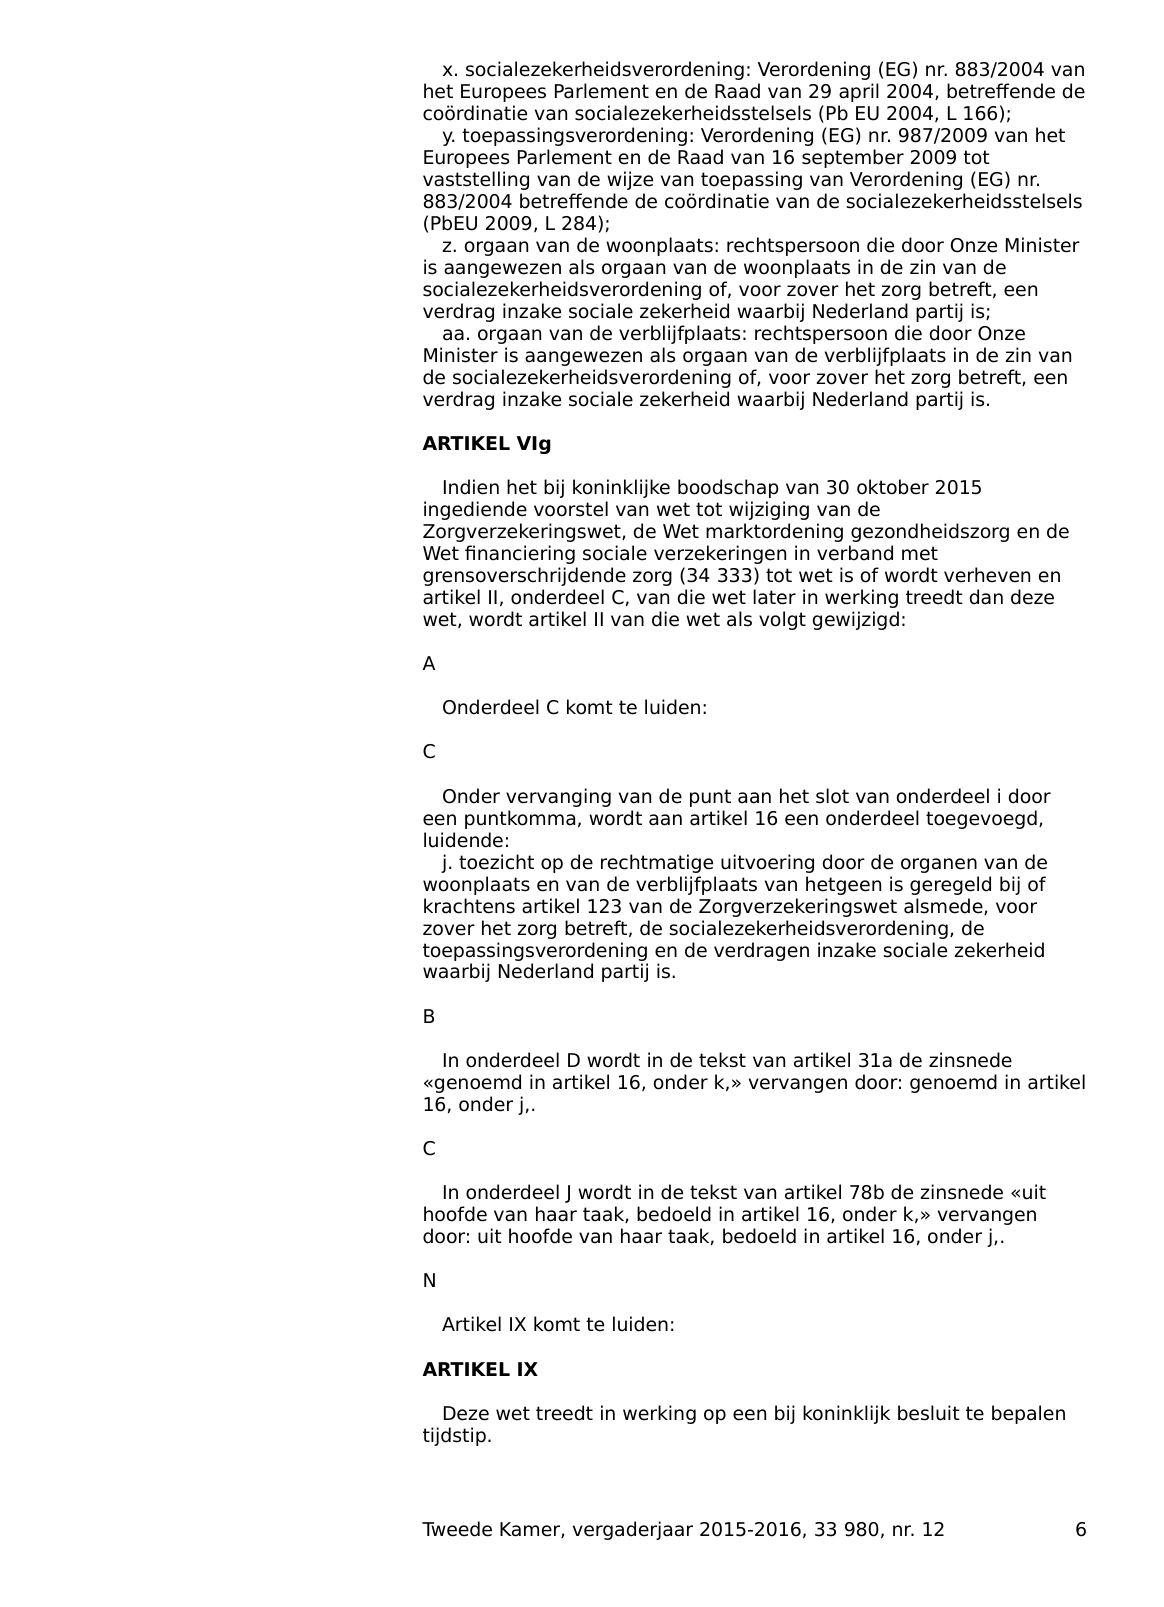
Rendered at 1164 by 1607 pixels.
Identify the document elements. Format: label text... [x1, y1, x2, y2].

subtitle C [422, 1138, 1087, 1160]
text Onderdeel C komt te luiden: [422, 697, 1087, 719]
text Indien het bij koninklijke boodschap van 30 oktober 2015 ingediende voorstel van wet tot wijziging van de Zorgverzekeringswet, de Wet marktordening gezondheidszorg en de Wet financiering sociale verzekeringen in verband met grensoverschrijdende zorg (34 333) tot wet is of wordt verheven en artikel II, onderdeel C, van die wet later in werking treedt dan deze wet, wordt artikel II van die wet als volgt gewijzigd: [422, 477, 1087, 631]
text aa. orgaan van de verblijfplaats: rechtspersoon die door Onze Minister is aangewezen als orgaan van de verblijfplaats in de zin van de socialezekerheidsverordening of, voor zover het zorg betreft, een verdrag inzake sociale zekerheid waarbij Nederland partij is. [422, 323, 1087, 411]
text Onder vervanging van de punt aan het slot van onderdeel i door een puntkomma, wordt aan artikel 16 een onderdeel toegevoegd, luidende: [422, 786, 1087, 852]
text Artikel IX komt te luiden: [422, 1314, 1087, 1336]
text z. orgaan van de woonplaats: rechtspersoon die door Onze Minister is aangewezen als orgaan van de woonplaats in de zin van de socialezekerheidsverordening of, voor zover het zorg betreft, een verdrag inzake sociale zekerheid waarbij Nederland partij is; [422, 235, 1087, 323]
subtitle N [422, 1270, 1087, 1292]
text In onderdeel J wordt in de tekst van artikel 78b de zinsnede «uit hoofde van haar taak, bedoeld in artikel 16, onder k,» vervangen door: uit hoofde van haar taak, bedoeld in artikel 16, onder j,. [422, 1182, 1087, 1248]
subtitle A [422, 653, 1087, 675]
text y. toepassingsverordening: Verordening (EG) nr. 987/2009 van het Europees Parlement en de Raad van 16 september 2009 tot vaststelling van de wijze van toepassing van Verordening (EG) nr. 883/2004 betreffende de coördinatie van de socialezekerheidsstelsels (PbEU 2009, L 284); [422, 125, 1087, 235]
text Deze wet treedt in werking op een bij koninklijk besluit te bepalen tijdstip. [422, 1403, 1087, 1447]
text j. toezicht op de rechtmatige uitvoering door de organen van de woonplaats en van de verblijfplaats van hetgeen is geregeld bij of krachtens artikel 123 van de Zorgverzekeringswet alsmede, voor zover het zorg betreft, de socialezekerheidsverordening, de toepassingsverordening en de verdragen inzake sociale zekerheid waarbij Nederland partij is. [422, 852, 1087, 983]
text x. socialezekerheidsverordening: Verordening (EG) nr. 883/2004 van het Europees Parlement en de Raad van 29 april 2004, betreffende de coördinatie van socialezekerheidsstelsels (Pb EU 2004, L 166); [422, 59, 1087, 125]
subtitle C [422, 741, 1087, 763]
text In onderdeel D wordt in de tekst van artikel 31a de zinsnede «genoemd in artikel 16, onder k,» vervangen door: genoemd in artikel 16, onder j,. [422, 1050, 1087, 1116]
subtitle B [422, 1006, 1087, 1028]
subtitle ARTIKEL IX [422, 1358, 1087, 1381]
subtitle ARTIKEL VIg [422, 433, 1087, 455]
